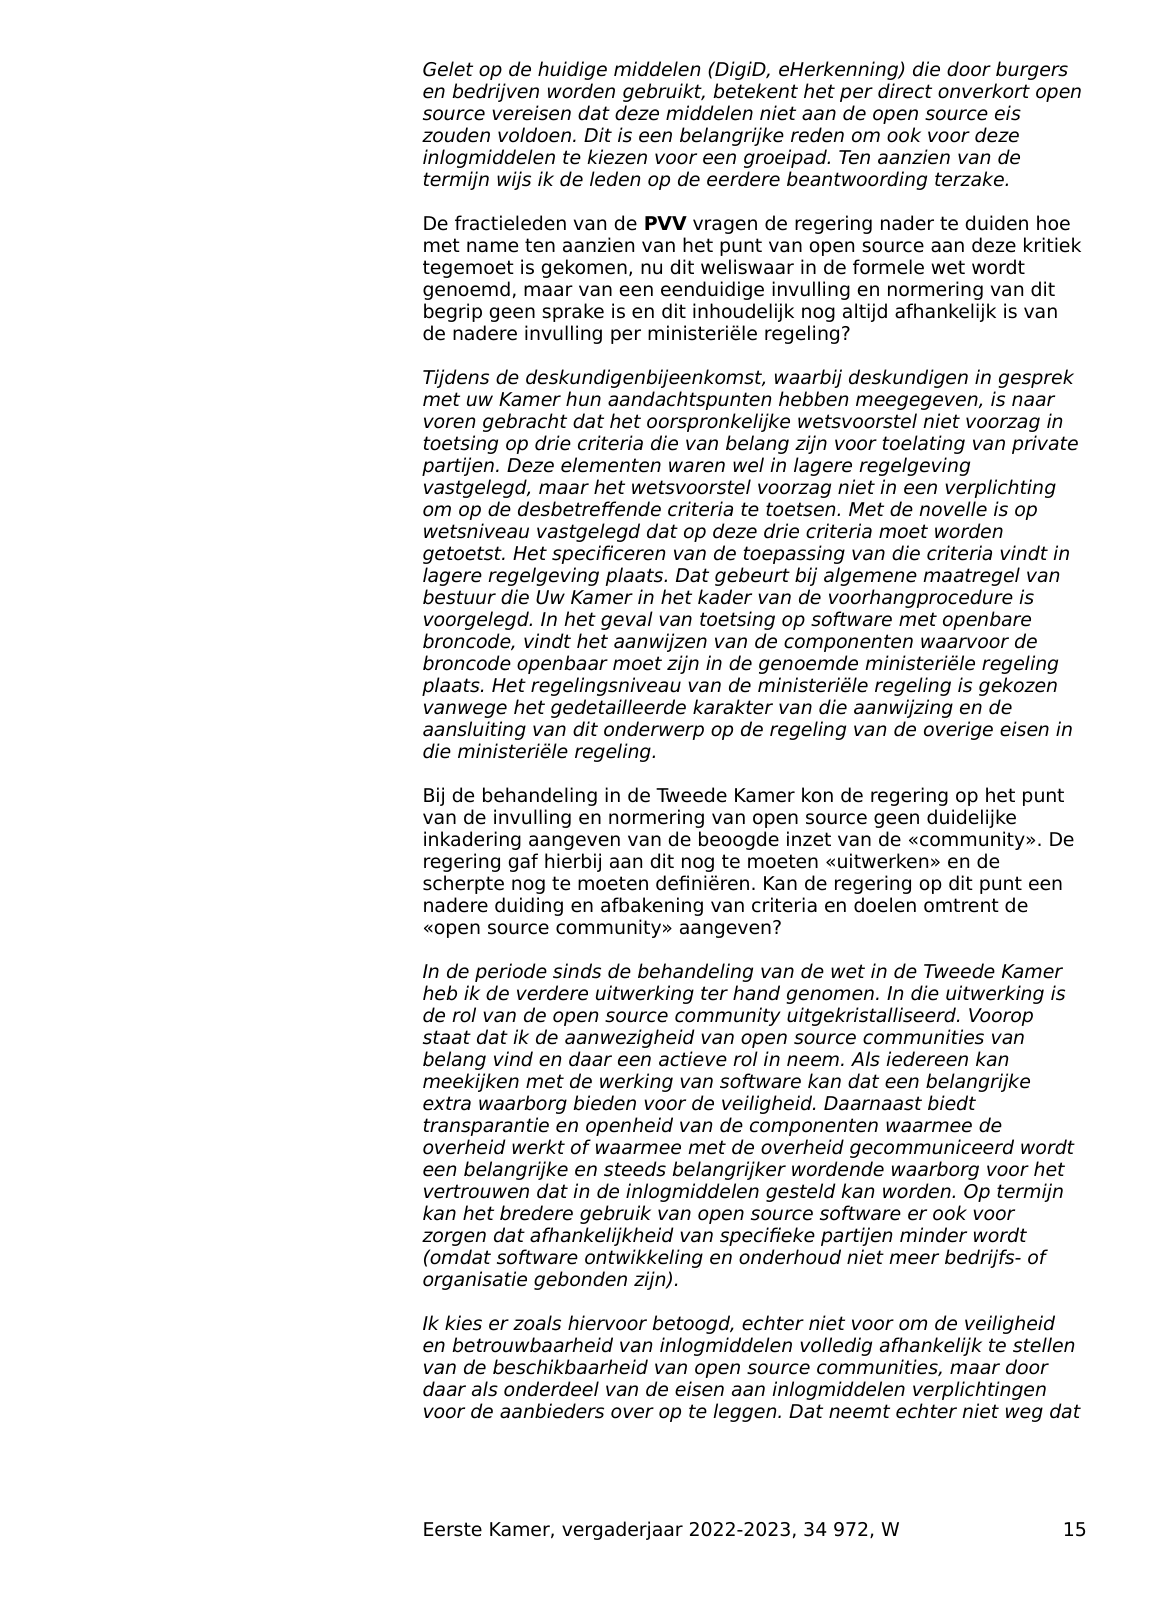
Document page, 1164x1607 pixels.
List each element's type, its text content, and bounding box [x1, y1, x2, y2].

text Ik kies er zoals hiervoor betoogd, echter niet voor om de veiligheid en betrouwbaarheid van inlogmiddelen volledig afhankelijk te stellen van de beschikbaarheid van open source communities, maar door daar als onderdeel van de eisen aan inlogmiddelen verplichtingen voor de aanbieders over op te leggen. Dat neemt echter niet weg dat [422, 1313, 1087, 1423]
text In de periode sinds de behandeling van de wet in de Tweede Kamer heb ik de verdere uitwerking ter hand genomen. In die uitwerking is de rol van de open source community uitgekristalliseerd. Voorop staat dat ik de aanwezigheid van open source communities van belang vind en daar een actieve rol in neem. Als iedereen kan meekijken met de werking van software kan dat een belangrijke extra waarborg bieden voor de veiligheid. Daarnaast biedt transparantie en openheid van de componenten waarmee de overheid werkt of waarmee met de overheid gecommuniceerd wordt een belangrijke en steeds belangrijker wordende waarborg voor het vertrouwen dat in de inlogmiddelen gesteld kan worden. Op termijn kan het bredere gebruik van open source software er ook voor zorgen dat afhankelijkheid van specifieke partijen minder wordt (omdat software ontwikkeling en onderhoud niet meer bedrijfs- of organisatie gebonden zijn). [422, 961, 1087, 1291]
text Gelet op de huidige middelen (DigiD, eHerkenning) die door burgers en bedrijven worden gebruikt, betekent het per direct onverkort open source vereisen dat deze middelen niet aan de open source eis zouden voldoen. Dit is een belangrijke reden om ook voor deze inlogmiddelen te kiezen voor een groeipad. Ten aanzien van de termijn wijs ik de leden op de eerdere beantwoording terzake. [422, 59, 1087, 191]
text De fractieleden van de PVV vragen de regering nader te duiden hoe met name ten aanzien van het punt van open source aan deze kritiek tegemoet is gekomen, nu dit weliswaar in de formele wet wordt genoemd, maar van een eenduidige invulling en normering van dit begrip geen sprake is en dit inhoudelijk nog altijd afhankelijk is van de nadere invulling per ministeriële regeling? [422, 213, 1087, 345]
text Tijdens de deskundigenbijeenkomst, waarbij deskundigen in gesprek met uw Kamer hun aandachtspunten hebben meegegeven, is naar voren gebracht dat het oorspronkelijke wetsvoorstel niet voorzag in toetsing op drie criteria die van belang zijn voor toelating van private partijen. Deze elementen waren wel in lagere regelgeving vastgelegd, maar het wetsvoorstel voorzag niet in een verplichting om op de desbetreffende criteria te toetsen. Met de novelle is op wetsniveau vastgelegd dat op deze drie criteria moet worden getoetst. Het specificeren van de toepassing van die criteria vindt in lagere regelgeving plaats. Dat gebeurt bij algemene maatregel van bestuur die Uw Kamer in het kader van de voorhangprocedure is voorgelegd. In het geval van toetsing op software met openbare broncode, vindt het aanwijzen van de componenten waarvoor de broncode openbaar moet zijn in de genoemde ministeriële regeling plaats. Het regelingsniveau van de ministeriële regeling is gekozen vanwege het gedetailleerde karakter van die aanwijzing en de aansluiting van dit onderwerp op de regeling van de overige eisen in die ministeriële regeling. [422, 367, 1087, 763]
text Bij de behandeling in de Tweede Kamer kon de regering op het punt van de invulling en normering van open source geen duidelijke inkadering aangeven van de beoogde inzet van de «community». De regering gaf hierbij aan dit nog te moeten «uitwerken» en de scherpte nog te moeten definiëren. Kan de regering op dit punt een nadere duiding en afbakening van criteria en doelen omtrent de «open source community» aangeven? [422, 785, 1087, 939]
